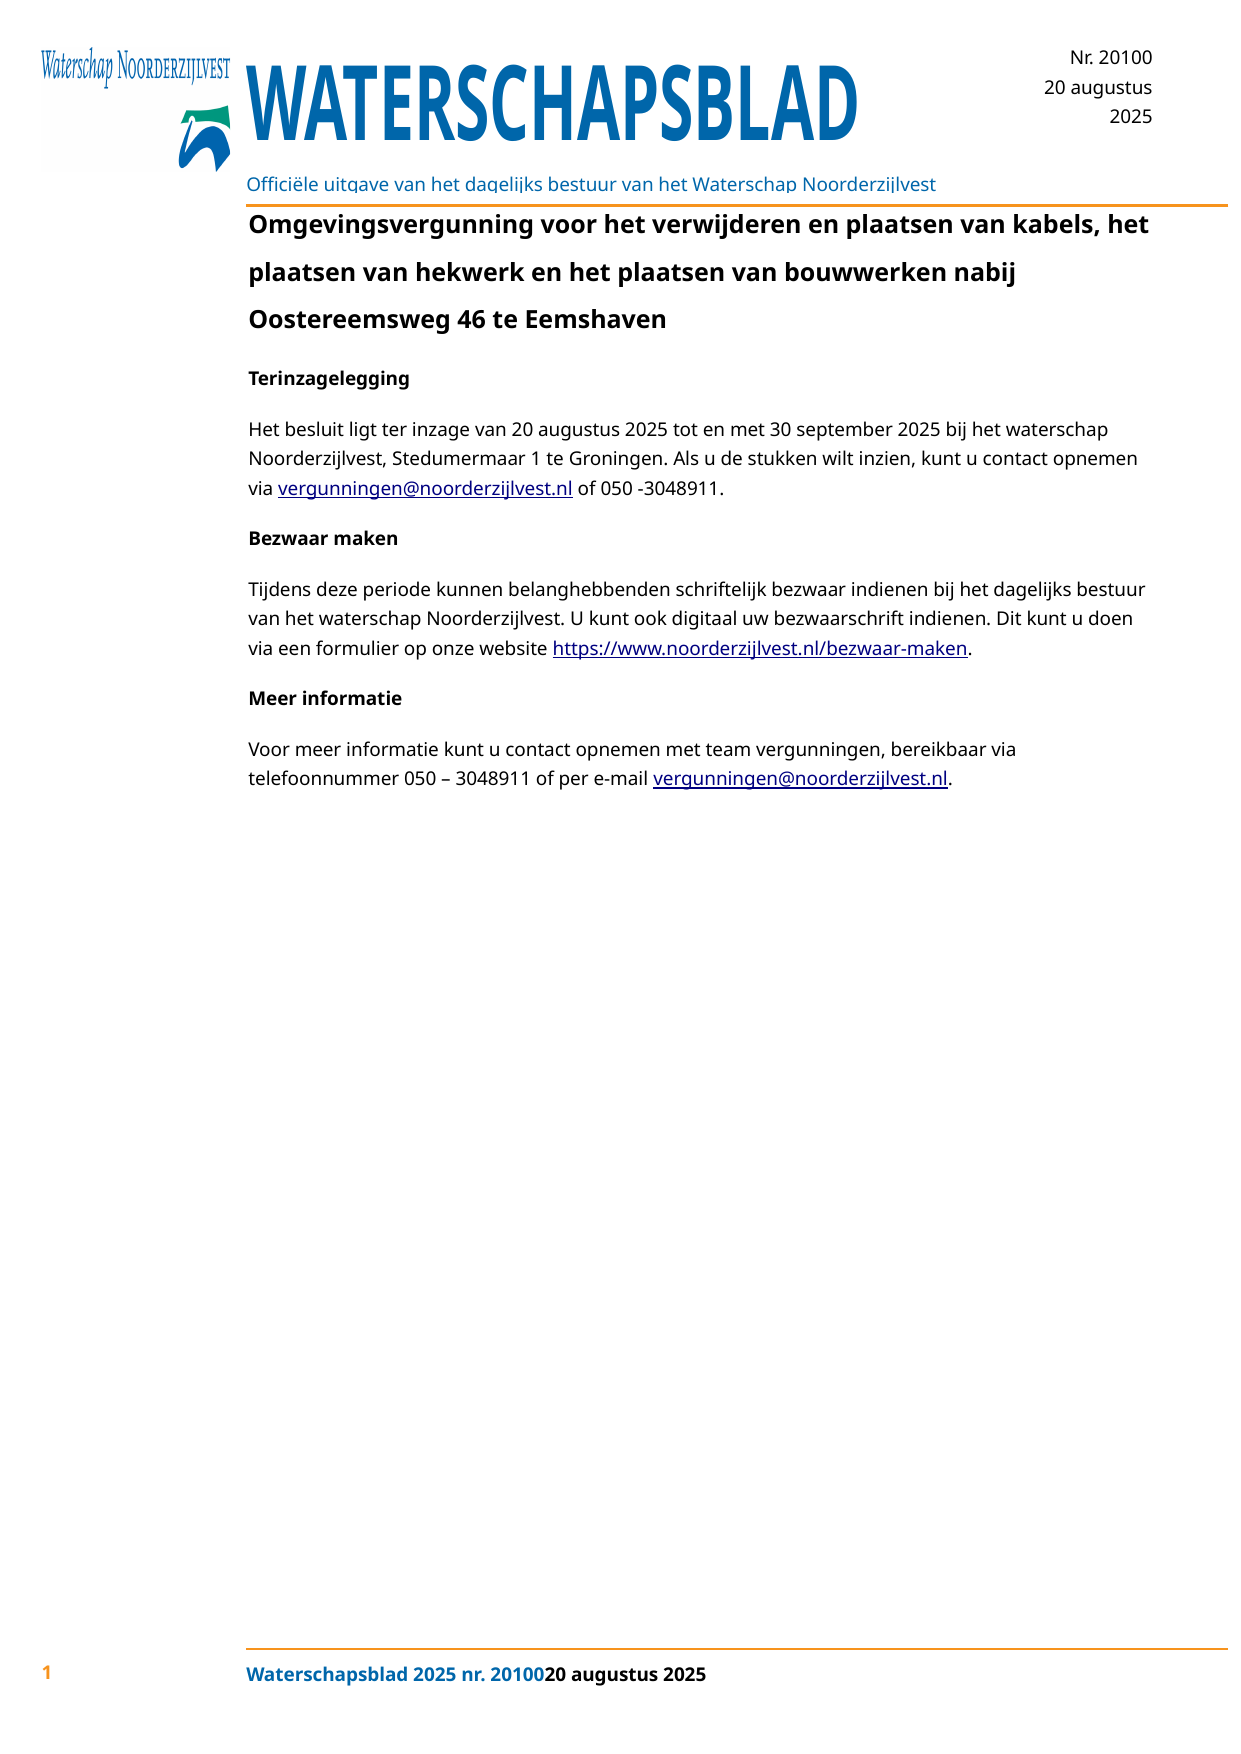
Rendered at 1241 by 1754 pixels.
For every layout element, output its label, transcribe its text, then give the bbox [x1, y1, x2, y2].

text Het besluit ligt ter inzage van 20 augustus 2025 tot en met 30 september 2025 bij het waterschap Noorderzijlvest, Stedumermaar 1 te Groningen. Als u de stukken wilt inzien, kunt u contact opnemen via vergunningen@noorderzijlvest.nl of 050 -3048911. [248, 416, 1152, 501]
text Omgevingsvergunning voor het verwijderen en plaatsen van kabels, het plaatsen van hekwerk en het plaatsen van bouwwerken nabij Oostereemsweg 46 te Eemshaven [248, 207, 1152, 336]
text Terinzagelegging [248, 366, 1152, 391]
text Voor meer informatie kunt u contact opnemen met team vergunningen, bereikbaar via telefoonnummer 050 – 3048911 of per e-mail vergunningen@noorderzijlvest.nl. [248, 736, 1152, 791]
text Meer informatie [248, 686, 1152, 711]
text Tijdens deze periode kunnen belanghebbenden schriftelijk bezwaar indienen bij het dagelijks bestuur van het waterschap Noorderzijlvest. U kunt ook digitaal uw bezwaarschrift indienen. Dit kunt u doen via een formulier op onze website https://www.noorderzijlvest.nl/bezwaar-maken. [248, 576, 1152, 661]
text Bezwaar maken [248, 526, 1152, 551]
picture [41, 47, 231, 172]
